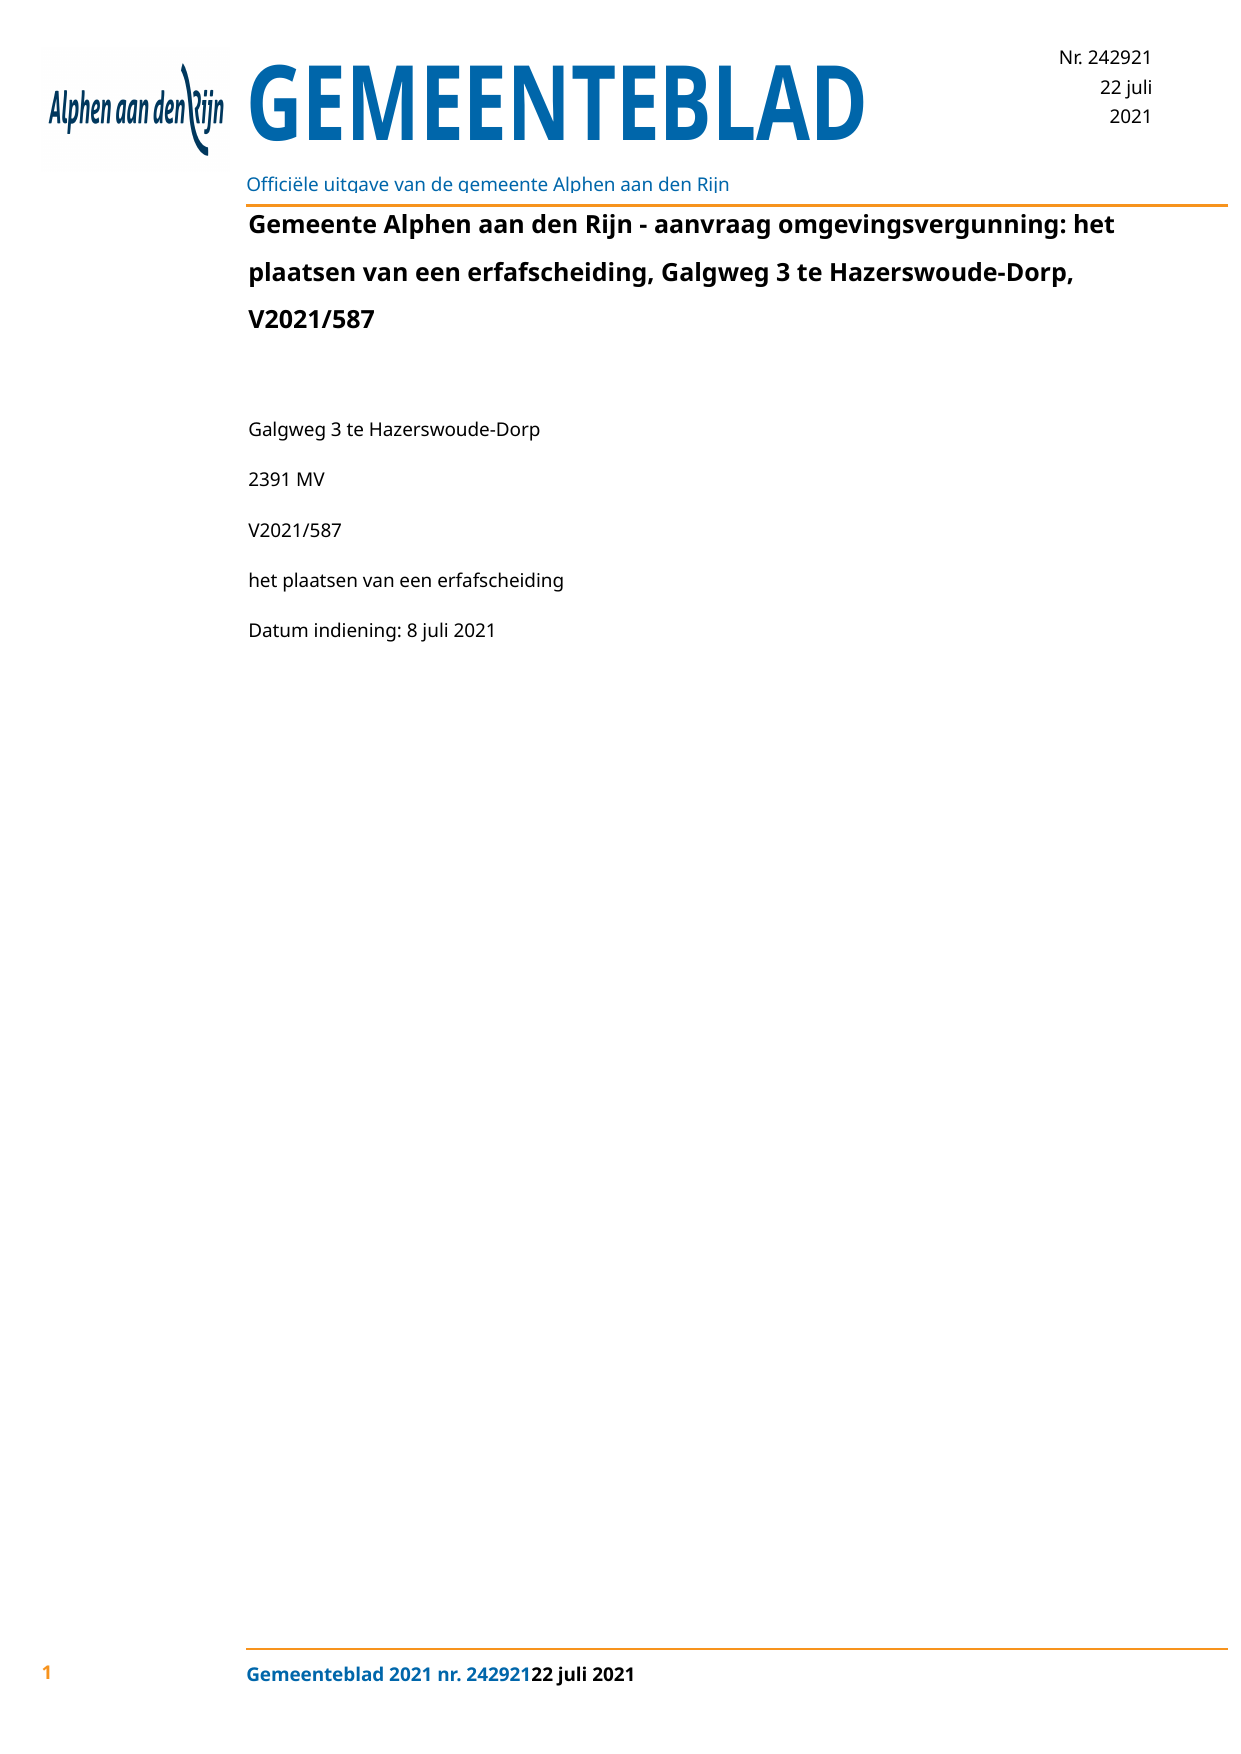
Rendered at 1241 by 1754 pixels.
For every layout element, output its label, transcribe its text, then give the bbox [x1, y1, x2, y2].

picture [41, 47, 231, 172]
text Datum indiening: 8 juli 2021 [248, 618, 1152, 643]
text V2021/587 [248, 517, 1152, 542]
text 2391 MV [248, 466, 1152, 492]
text het plaatsen van een erfafscheiding [248, 567, 1152, 593]
text Galgweg 3 te Hazerswoude-Dorp [248, 416, 1152, 442]
text Gemeente Alphen aan den Rijn - aanvraag omgevingsvergunning: het plaatsen van een erfafscheiding, Galgweg 3 te Hazerswoude-Dorp, V2021/587 [248, 207, 1152, 336]
